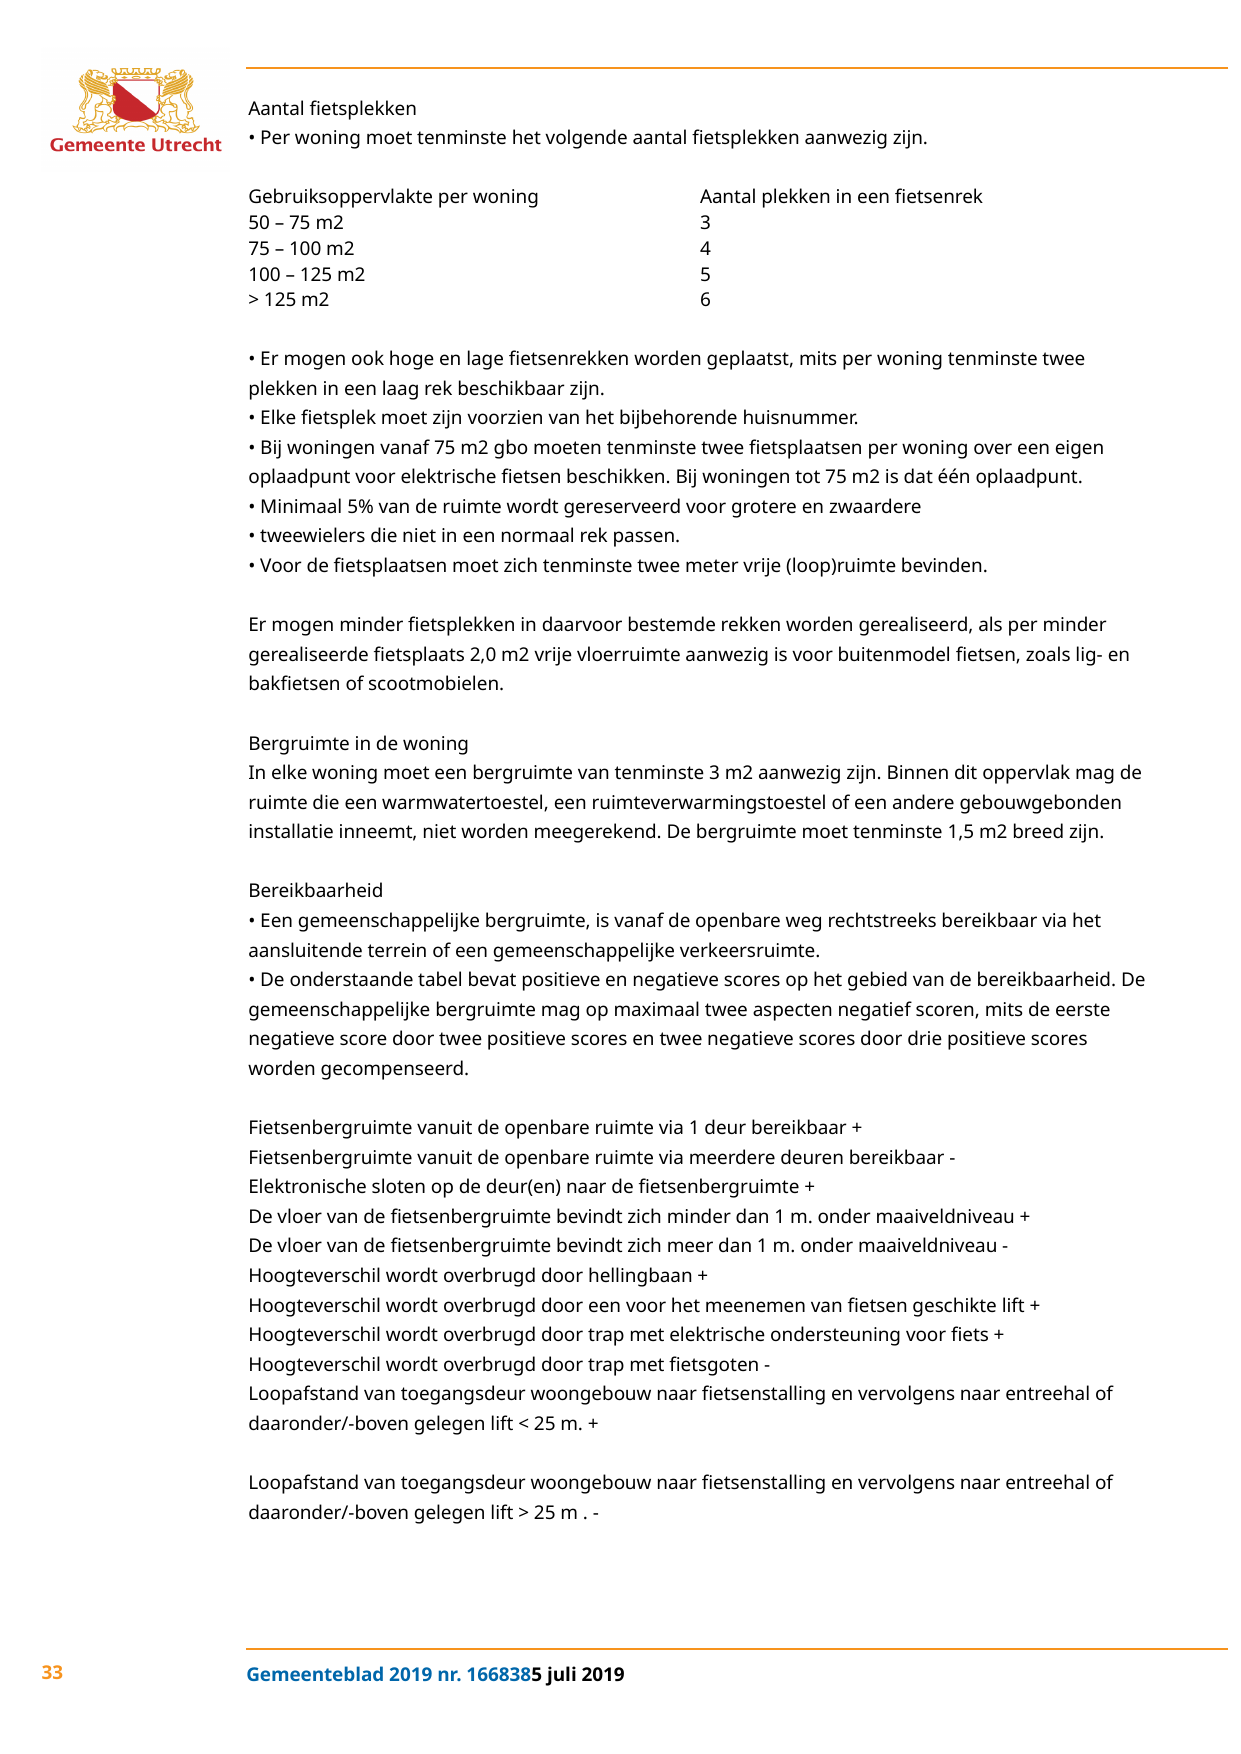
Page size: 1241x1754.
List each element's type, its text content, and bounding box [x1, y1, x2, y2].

text Hoogteverschil wordt overbrugd door hellingbaan + [248, 1262, 1152, 1288]
table_cell 3 [700, 209, 1152, 235]
text In elke woning moet een bergruimte van tenminste 3 m2 aanwezig zijn. Binnen dit oppervlak mag de ruimte die een warmwatertoestel, een ruimteverwarmingstoestel of een andere gebouwgebonden installatie inneemt, niet worden meegerekend. De bergruimte moet tenminste 1,5 m2 breed zijn. [248, 759, 1152, 844]
table_cell 100 – 125 m2 [248, 261, 700, 287]
text De vloer van de fietsenbergruimte bevindt zich meer dan 1 m. onder maaiveldniveau - [248, 1233, 1152, 1258]
table_cell 50 – 75 m2 [248, 209, 700, 235]
text • Bij woningen vanaf 75 m2 gbo moeten tenminste twee fietsplaatsen per woning over een eigen oplaadpunt voor elektrische fietsen beschikken. Bij woningen tot 75 m2 is dat één oplaadpunt. [248, 434, 1152, 489]
table_header Aantal plekken in een fietsenrek [700, 184, 1152, 209]
text • Er mogen ook hoge en lage fietsenrekken worden geplaatst, mits per woning tenminste twee plekken in een laag rek beschikbaar zijn. [248, 345, 1152, 400]
text Hoogteverschil wordt overbrugd door trap met elektrische ondersteuning voor fiets + [248, 1321, 1152, 1347]
text Aantal fietsplekken [248, 95, 1152, 121]
table_cell 75 – 100 m2 [248, 235, 700, 261]
table_cell 6 [700, 287, 1152, 312]
picture [41, 47, 231, 172]
text • Per woning moet tenminste het volgende aantal fietsplekken aanwezig zijn. [248, 124, 1152, 150]
text Bergruimte in de woning [248, 730, 1152, 755]
text De vloer van de fietsenbergruimte bevindt zich minder dan 1 m. onder maaiveldniveau + [248, 1203, 1152, 1229]
text • Een gemeenschappelijke bergruimte, is vanaf de openbare weg rechtstreeks bereikbaar via het aansluitende terrein of een gemeenschappelijke verkeersruimte. [248, 907, 1152, 962]
text Bereikbaarheid [248, 878, 1152, 903]
text • Voor de fietsplaatsen moet zich tenminste twee meter vrije (loop)ruimte bevinden. [248, 552, 1152, 578]
table_cell 5 [700, 261, 1152, 287]
text Hoogteverschil wordt overbrugd door een voor het meenemen van fietsen geschikte lift + [248, 1292, 1152, 1317]
text Elektronische sloten op de deur(en) naar de fietsenbergruimte + [248, 1173, 1152, 1199]
table_cell 4 [700, 235, 1152, 261]
text • tweewielers die niet in een normaal rek passen. [248, 523, 1152, 548]
text Loopafstand van toegangsdeur woongebouw naar fietsenstalling en vervolgens naar entreehal of daaronder/-boven gelegen lift > 25 m . - [248, 1469, 1152, 1524]
text Fietsenbergruimte vanuit de openbare ruimte via 1 deur bereikbaar + [248, 1114, 1152, 1140]
text Hoogteverschil wordt overbrugd door trap met fietsgoten - [248, 1351, 1152, 1377]
text • Minimaal 5% van de ruimte wordt gereserveerd voor grotere en zwaardere [248, 493, 1152, 519]
table_cell > 125 m2 [248, 287, 700, 312]
text • De onderstaande tabel bevat positieve en negatieve scores op het gebied van de bereikbaarheid. De gemeenschappelijke bergruimte mag op maximaal twee aspecten negatief scoren, mits de eerste negatieve score door twee positieve scores en twee negatieve scores door drie positieve scores worden gecompenseerd. [248, 966, 1152, 1081]
table_header Gebruiksoppervlakte per woning [248, 184, 700, 209]
text Er mogen minder fietsplekken in daarvoor bestemde rekken worden gerealiseerd, als per minder gerealiseerde fietsplaats 2,0 m2 vrije vloerruimte aanwezig is voor buitenmodel fietsen, zoals lig- en bakfietsen of scootmobielen. [248, 611, 1152, 696]
text Fietsenbergruimte vanuit de openbare ruimte via meerdere deuren bereikbaar - [248, 1144, 1152, 1169]
text • Elke fietsplek moet zijn voorzien van het bijbehorende huisnummer. [248, 404, 1152, 430]
text Loopafstand van toegangsdeur woongebouw naar fietsenstalling en vervolgens naar entreehal of daaronder/-boven gelegen lift < 25 m. + [248, 1381, 1152, 1436]
